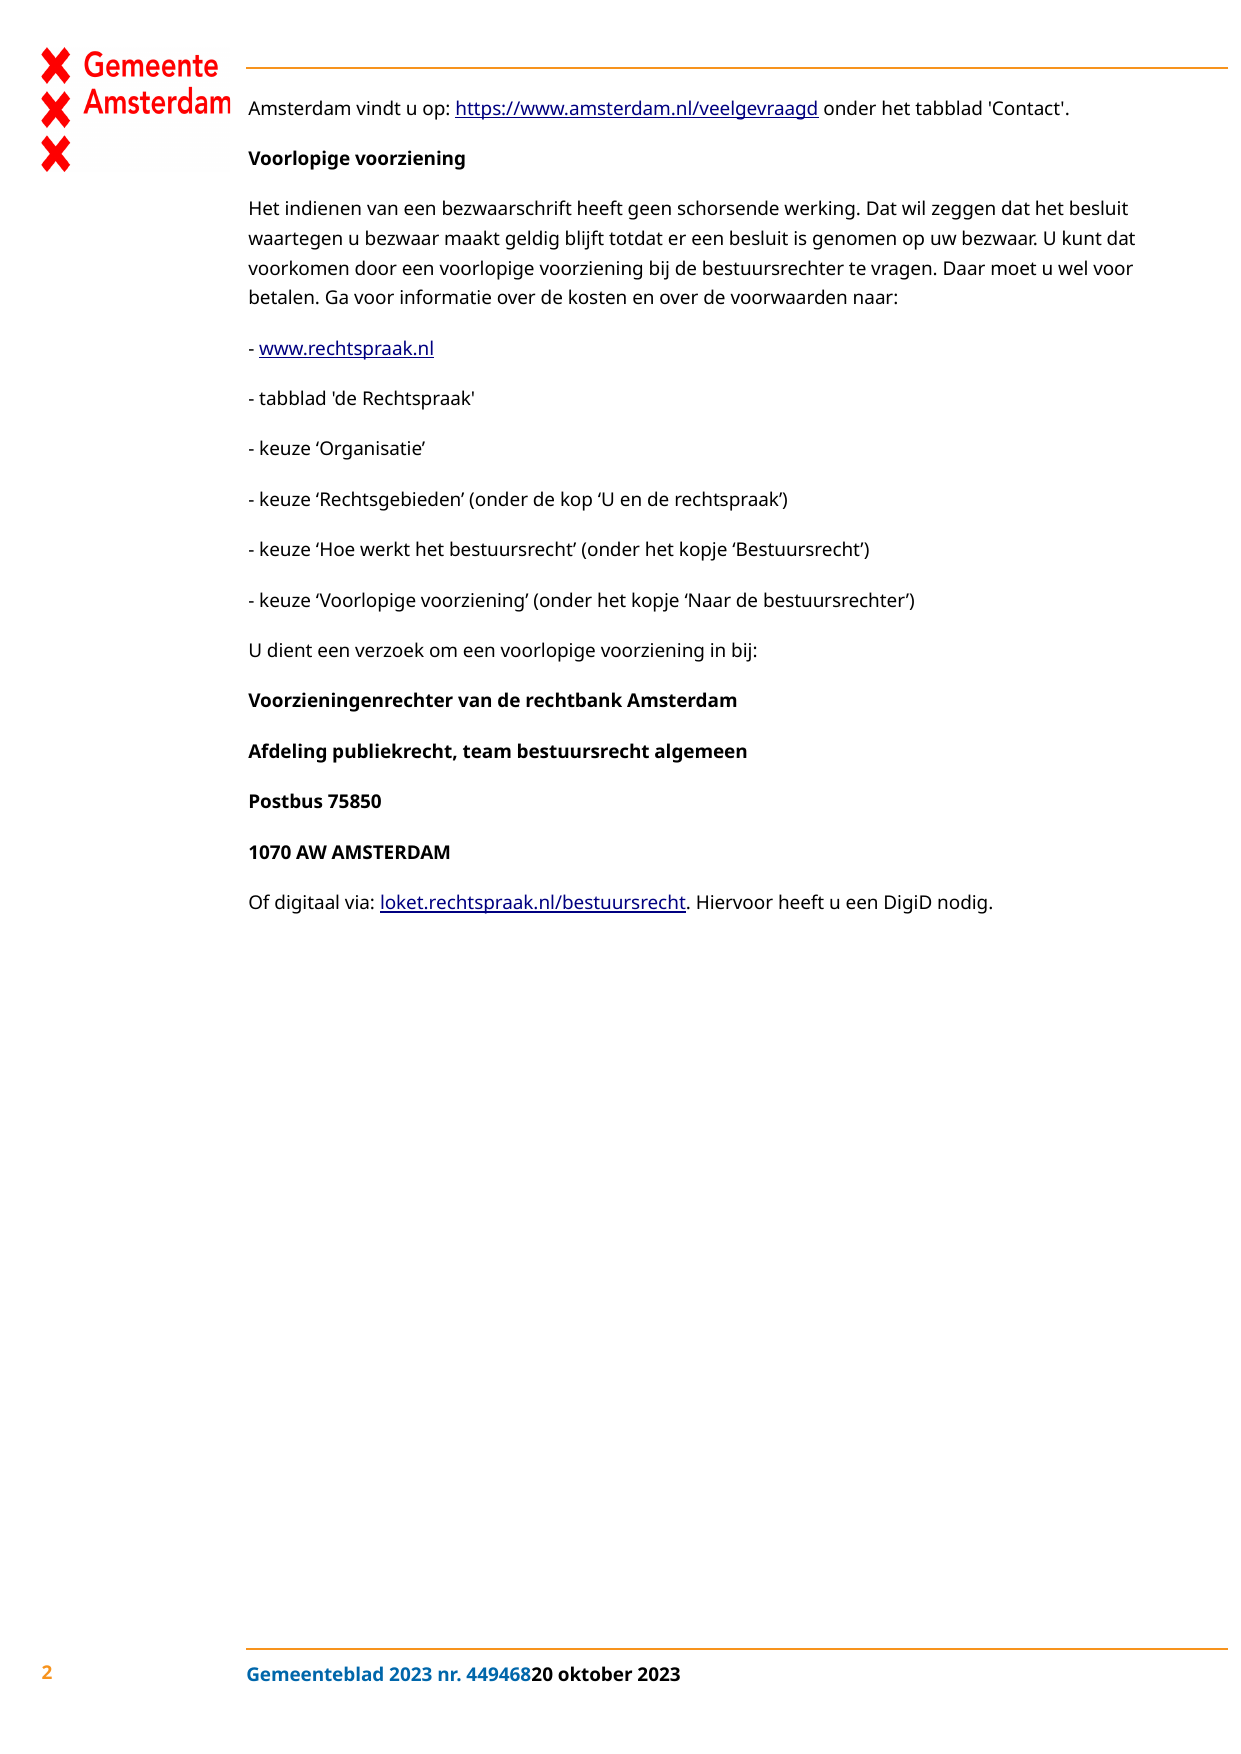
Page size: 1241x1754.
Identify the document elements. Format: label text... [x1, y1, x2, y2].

text - keuze ‘Rechtsgebieden’ (onder de kop ‘U en de rechtspraak’) [248, 486, 1152, 512]
text Of digitaal via: loket.rechtspraak.nl/bestuursrecht. Hiervoor heeft u een DigiD nodig. [248, 889, 1152, 915]
text Postbus 75850 [248, 788, 1152, 814]
text Amsterdam vindt u op: https://www.amsterdam.nl/veelgevraagd onder het tabblad 'Contact'. [248, 95, 1152, 121]
text Het indienen van een bezwaarschrift heeft geen schorsende werking. Dat wil zeggen dat het besluit waartegen u bezwaar maakt geldig blijft totdat er een besluit is genomen op uw bezwaar. U kunt dat voorkomen door een voorlopige voorziening bij de bestuursrechter te vragen. Daar moet u wel voor betalen. Ga voor informatie over de kosten en over de voorwaarden naar: [248, 196, 1152, 310]
text - keuze ‘Organisatie’ [248, 436, 1152, 461]
text U dient een verzoek om een voorlopige voorziening in bij: [248, 637, 1152, 663]
text Voorzieningenrechter van de rechtbank Amsterdam [248, 688, 1152, 713]
text - tabblad 'de Rechtspraak' [248, 385, 1152, 411]
text Voorlopige voorziening [248, 145, 1152, 171]
text - www.rechtspraak.nl [248, 335, 1152, 361]
picture [41, 47, 231, 172]
text Afdeling publiekrecht, team bestuursrecht algemeen [248, 738, 1152, 764]
text - keuze ‘Voorlopige voorziening’ (onder het kopje ‘Naar de bestuursrechter’) [248, 587, 1152, 613]
text - keuze ‘Hoe werkt het bestuursrecht’ (onder het kopje ‘Bestuursrecht’) [248, 536, 1152, 562]
text 1070 AW AMSTERDAM [248, 839, 1152, 865]
